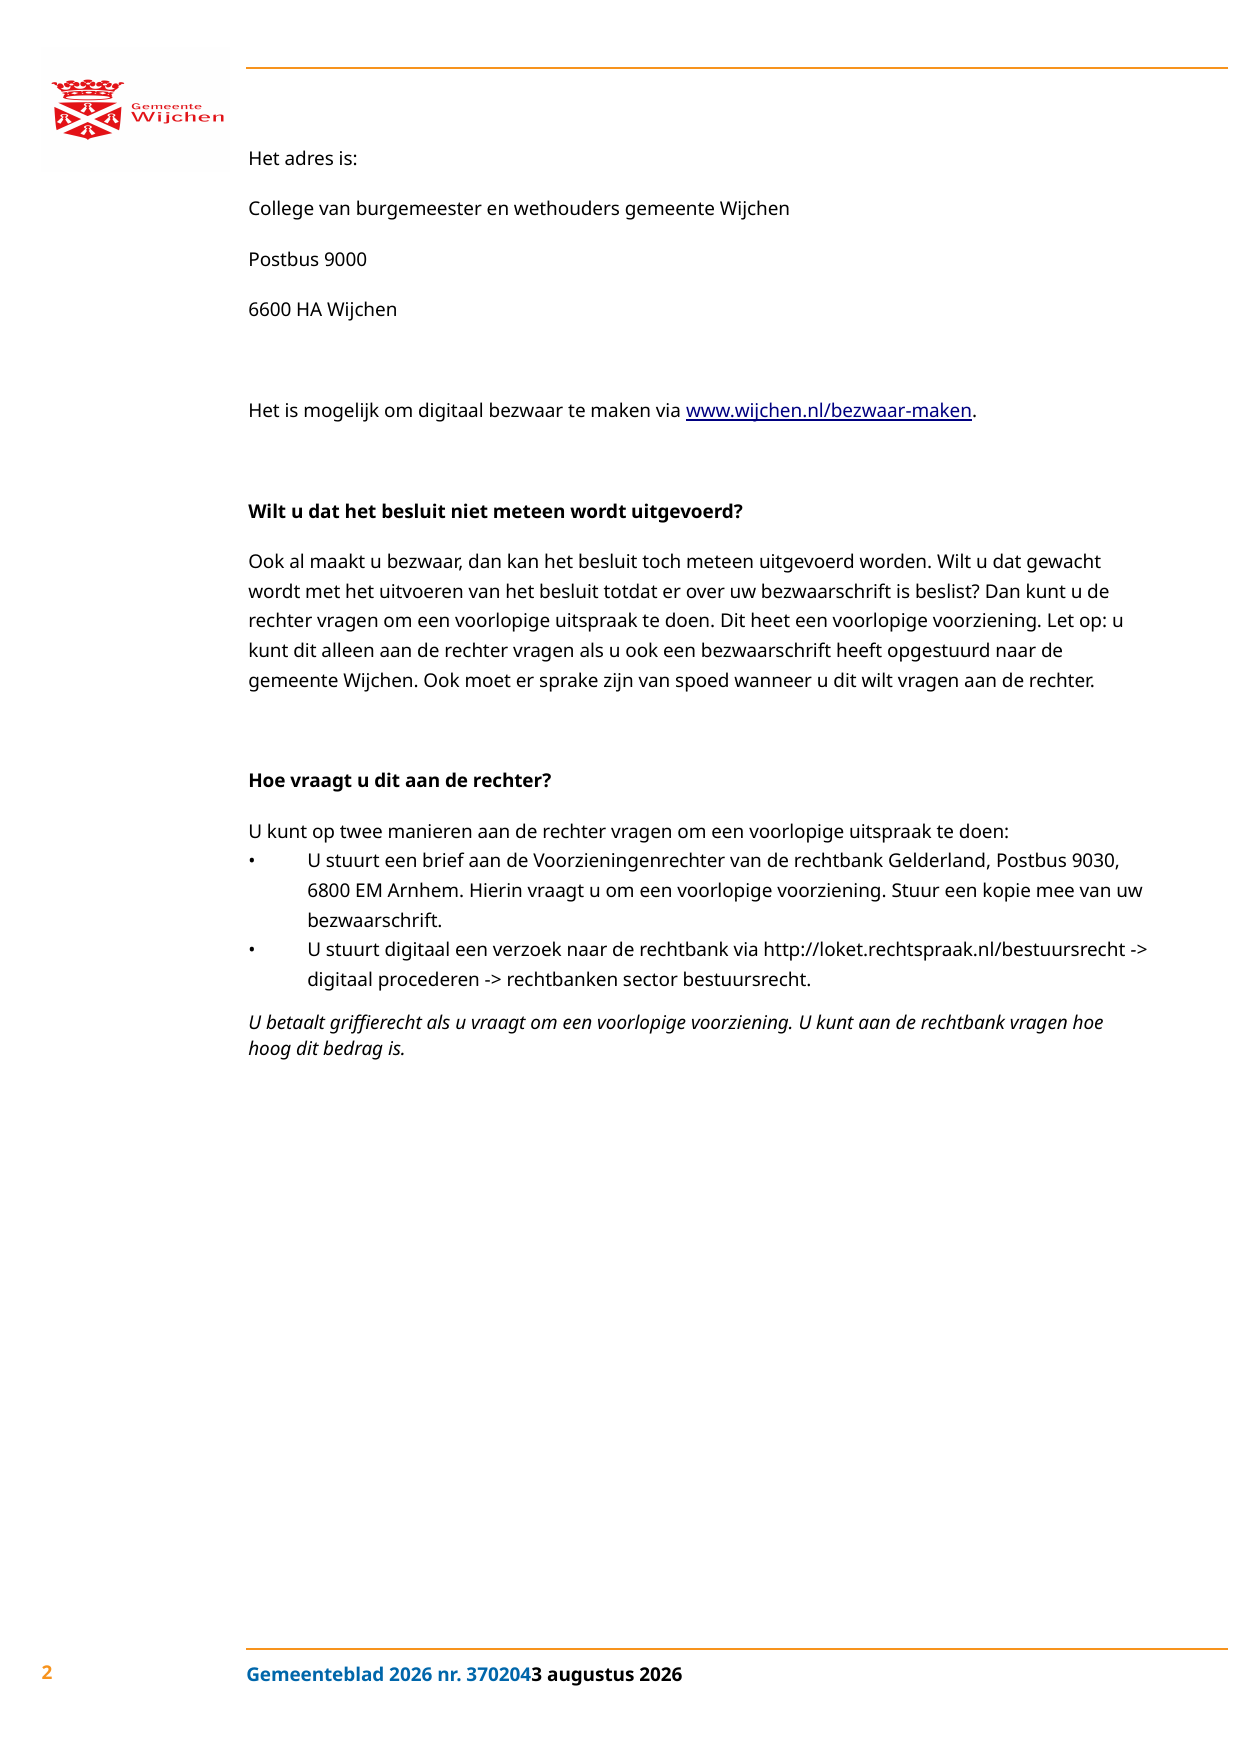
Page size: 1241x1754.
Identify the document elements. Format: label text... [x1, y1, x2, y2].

picture [41, 47, 231, 172]
text U betaalt griffierecht als u vraagt om een voorlopige voorziening. U kunt aan de rechtbank vragen hoe hoog dit bedrag is. [248, 1009, 1152, 1061]
text Wilt u dat het besluit niet meteen wordt uitgevoerd? [248, 498, 1152, 524]
text 6600 HA Wijchen [248, 296, 1152, 322]
text Hoe vraagt u dit aan de rechter? [248, 768, 1152, 793]
text Ook al maakt u bezwaar, dan kan het besluit toch meteen uitgevoerd worden. Wilt u dat gewacht wordt met het uitvoeren van het besluit totdat er over uw bezwaarschrift is beslist? Dan kunt u de rechter vragen om een voorlopige uitspraak te doen. Dit heet een voorlopige voorziening. Let op: u kunt dit alleen aan de rechter vragen als u ook een bezwaarschrift heeft opgestuurd naar de gemeente Wijchen. Ook moet er sprake zijn van spoed wanneer u dit wilt vragen aan de rechter. [248, 548, 1152, 693]
text Het adres is: [248, 145, 1152, 171]
text Het is mogelijk om digitaal bezwaar te maken via www.wijchen.nl/bezwaar-maken. [248, 397, 1152, 423]
list U stuurt digitaal een verzoek naar de rechtbank via http://loket.rechtspraak.nl/bestuursrecht -> digitaal procederen -> rechtbanken sector bestuursrecht. [248, 936, 1152, 992]
text Postbus 9000 [248, 246, 1152, 272]
text College van burgemeester en wethouders gemeente Wijchen [248, 196, 1152, 221]
list U stuurt een brief aan de Voorzieningenrechter van de rechtbank Gelderland, Postbus 9030, 6800 EM Arnhem. Hierin vraagt u om een voorlopige voorziening. Stuur een kopie mee van uw bezwaarschrift. [248, 848, 1152, 933]
text U kunt op twee manieren aan de rechter vragen om een voorlopige uitspraak te doen: [248, 818, 1152, 844]
